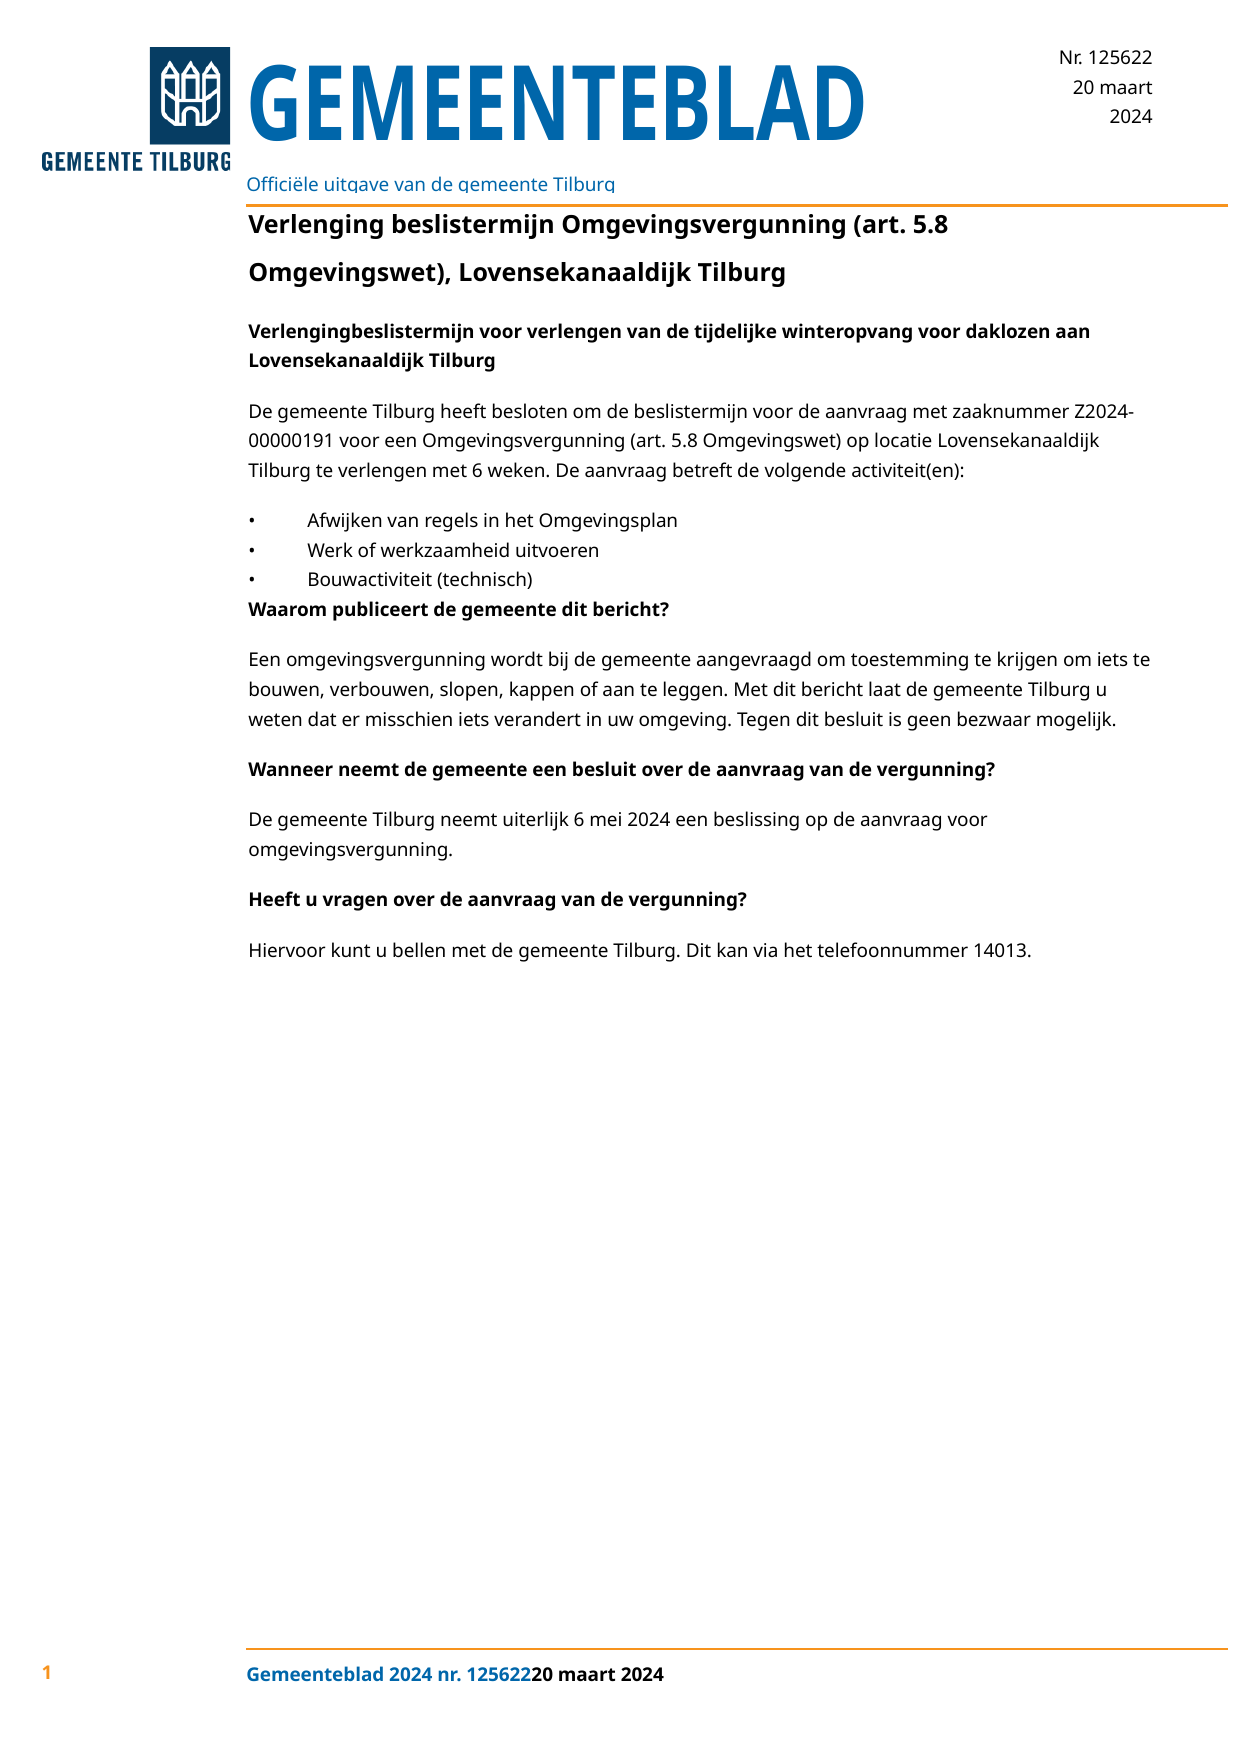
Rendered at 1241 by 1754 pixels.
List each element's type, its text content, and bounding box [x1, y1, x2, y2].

picture [41, 47, 231, 172]
text Hiervoor kunt u bellen met de gemeente Tilburg. Dit kan via het telefoonnummer 14013. [248, 937, 1152, 963]
text Wanneer neemt de gemeente een besluit over de aanvraag van de vergunning? [248, 756, 1152, 782]
text Heeft u vragen over de aanvraag van de vergunning? [248, 887, 1152, 912]
text Een omgevingsvergunning wordt bij de gemeente aangevraagd om toestemming te krijgen om iets te bouwen, verbouwen, slopen, kappen of aan te leggen. Met dit bericht laat de gemeente Tilburg u weten dat er misschien iets verandert in uw omgeving. Tegen dit besluit is geen bezwaar mogelijk. [248, 647, 1152, 732]
text De gemeente Tilburg neemt uiterlijk 6 mei 2024 een beslissing op de aanvraag voor omgevingsvergunning. [248, 807, 1152, 862]
text Verlengingbeslistermijn voor verlengen van de tijdelijke winteropvang voor daklozen aan Lovensekanaaldijk Tilburg [248, 318, 1152, 373]
text De gemeente Tilburg heeft besloten om de beslistermijn voor de aanvraag met zaaknummer Z2024-00000191 voor een Omgevingsvergunning (art. 5.8 Omgevingswet) op locatie Lovensekanaaldijk Tilburg te verlengen met 6 weken. De aanvraag betreft de volgende activiteit(en): [248, 398, 1152, 483]
list Bouwactiviteit (technisch) [248, 567, 1152, 592]
list Werk of werkzaamheid uitvoeren [248, 537, 1152, 563]
text Verlenging beslistermijn Omgevingsvergunning (art. 5.8 Omgevingswet), Lovensekanaaldijk Tilburg [248, 207, 1152, 288]
text Waarom publiceert de gemeente dit bericht? [248, 596, 1152, 622]
list Afwijken van regels in het Omgevingsplan [248, 507, 1152, 533]
